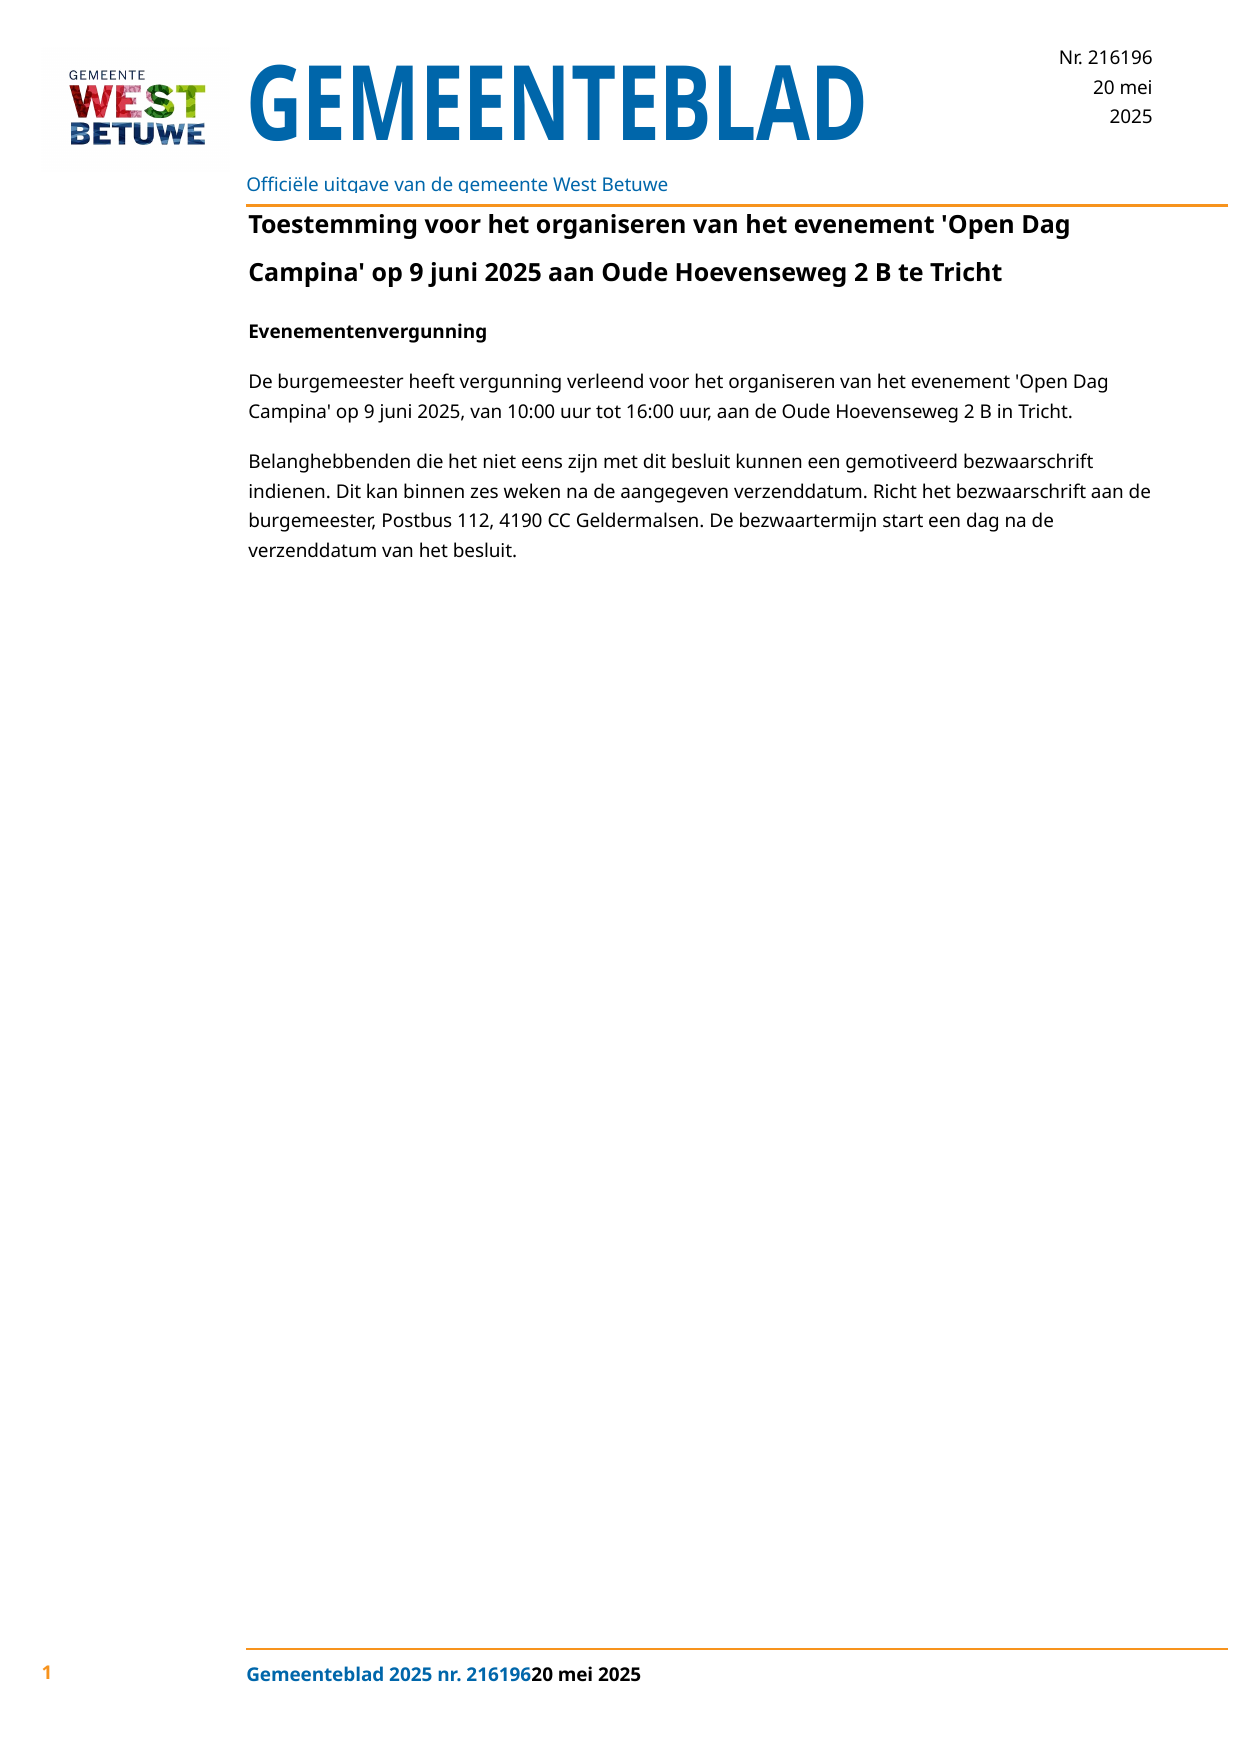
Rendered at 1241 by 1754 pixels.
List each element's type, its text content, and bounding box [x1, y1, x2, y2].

picture [41, 47, 231, 172]
text Belanghebbenden die het niet eens zijn met dit besluit kunnen een gemotiveerd bezwaarschrift indienen. Dit kan binnen zes weken na de aangegeven verzenddatum. Richt het bezwaarschrift aan de burgemeester, Postbus 112, 4190 CC Geldermalsen. De bezwaartermijn start een dag na de verzenddatum van het besluit. [248, 448, 1152, 563]
text Toestemming voor het organiseren van het evenement 'Open Dag Campina' op 9 juni 2025 aan Oude Hoevenseweg 2 B te Tricht [248, 207, 1152, 288]
text Evenementenvergunning [248, 318, 1152, 344]
text De burgemeester heeft vergunning verleend voor het organiseren van het evenement 'Open Dag Campina' op 9 juni 2025, van 10:00 uur tot 16:00 uur, aan de Oude Hoevenseweg 2 B in Tricht. [248, 368, 1152, 424]
